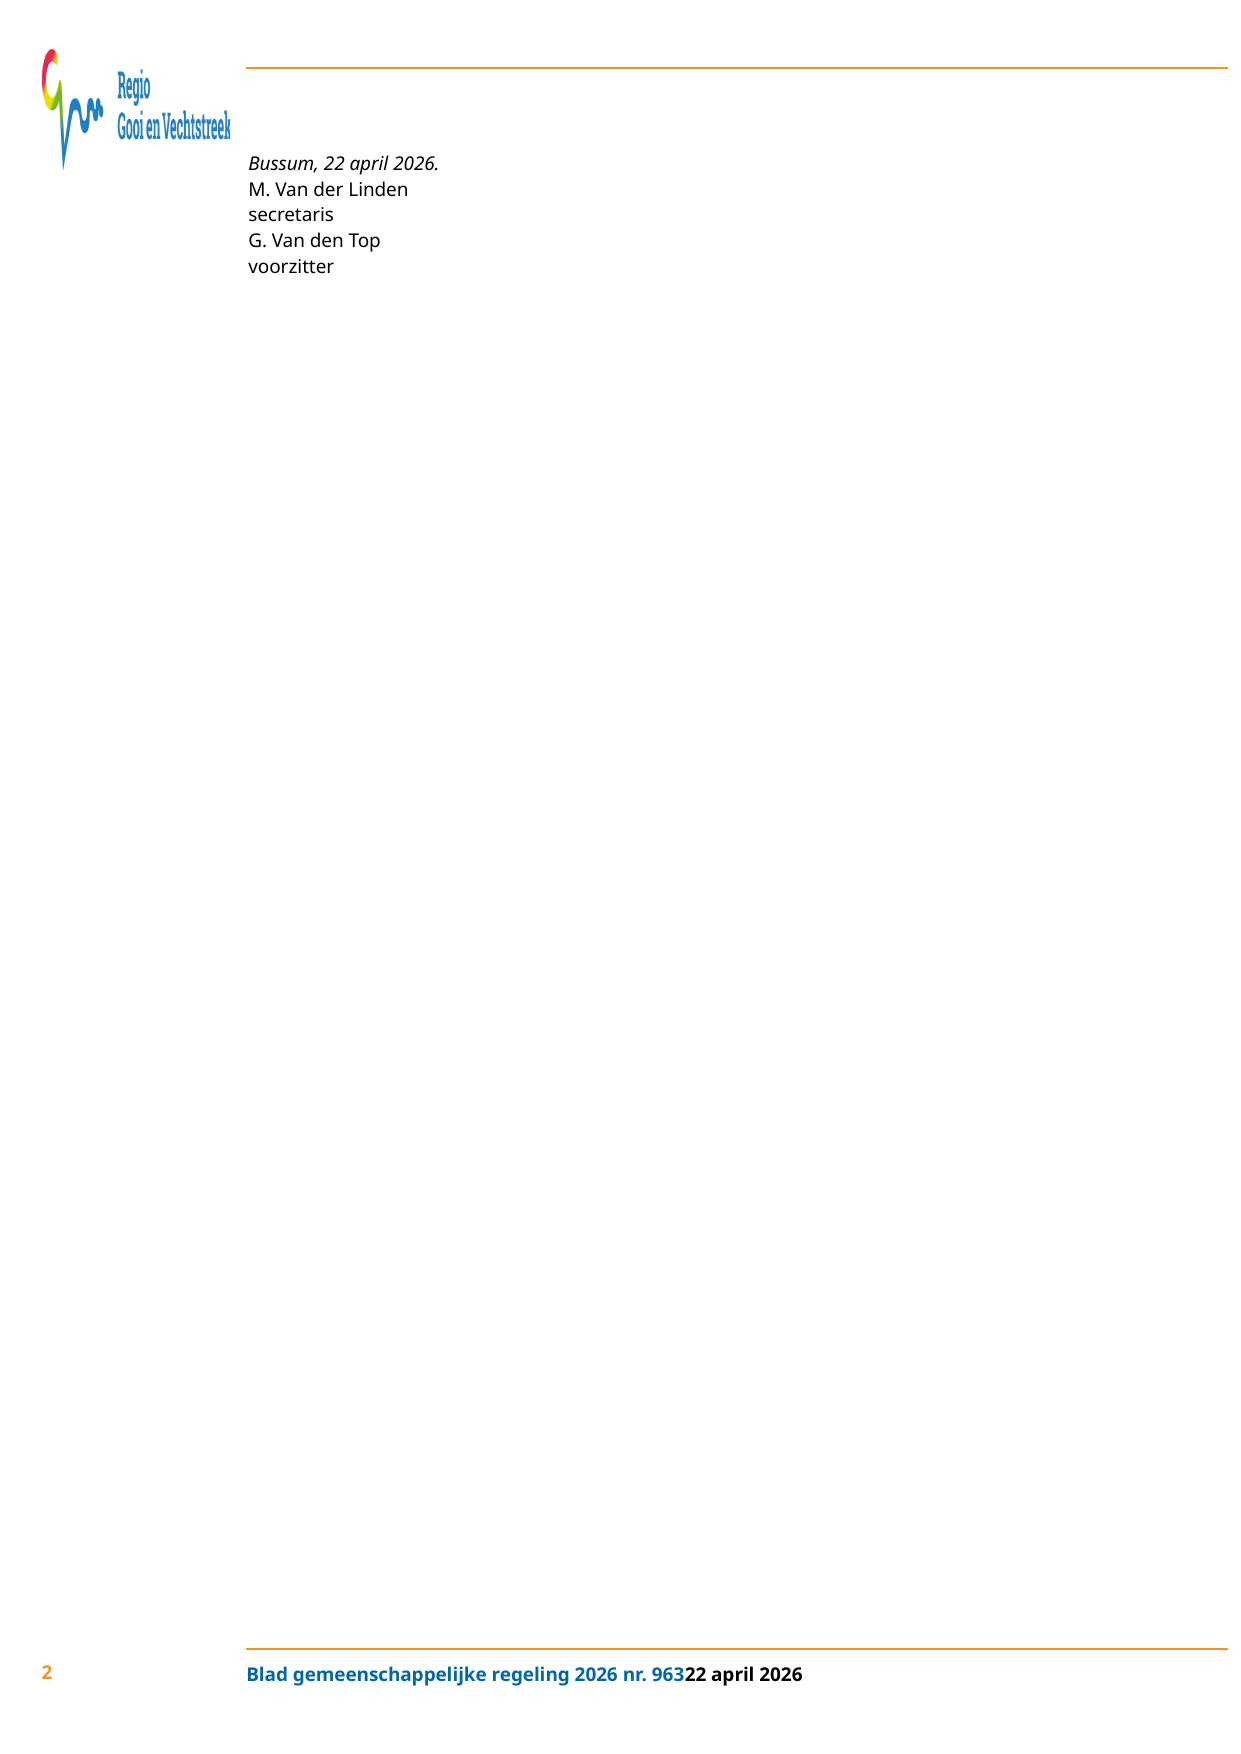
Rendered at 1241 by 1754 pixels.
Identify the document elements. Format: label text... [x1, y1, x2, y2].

text G. Van den Top [248, 227, 1152, 253]
picture [41, 47, 231, 172]
text Bussum, 22 april 2026. [248, 150, 1152, 176]
text secretaris [248, 202, 1152, 227]
text voorzitter [248, 253, 1152, 279]
text M. Van der Linden [248, 176, 1152, 202]
